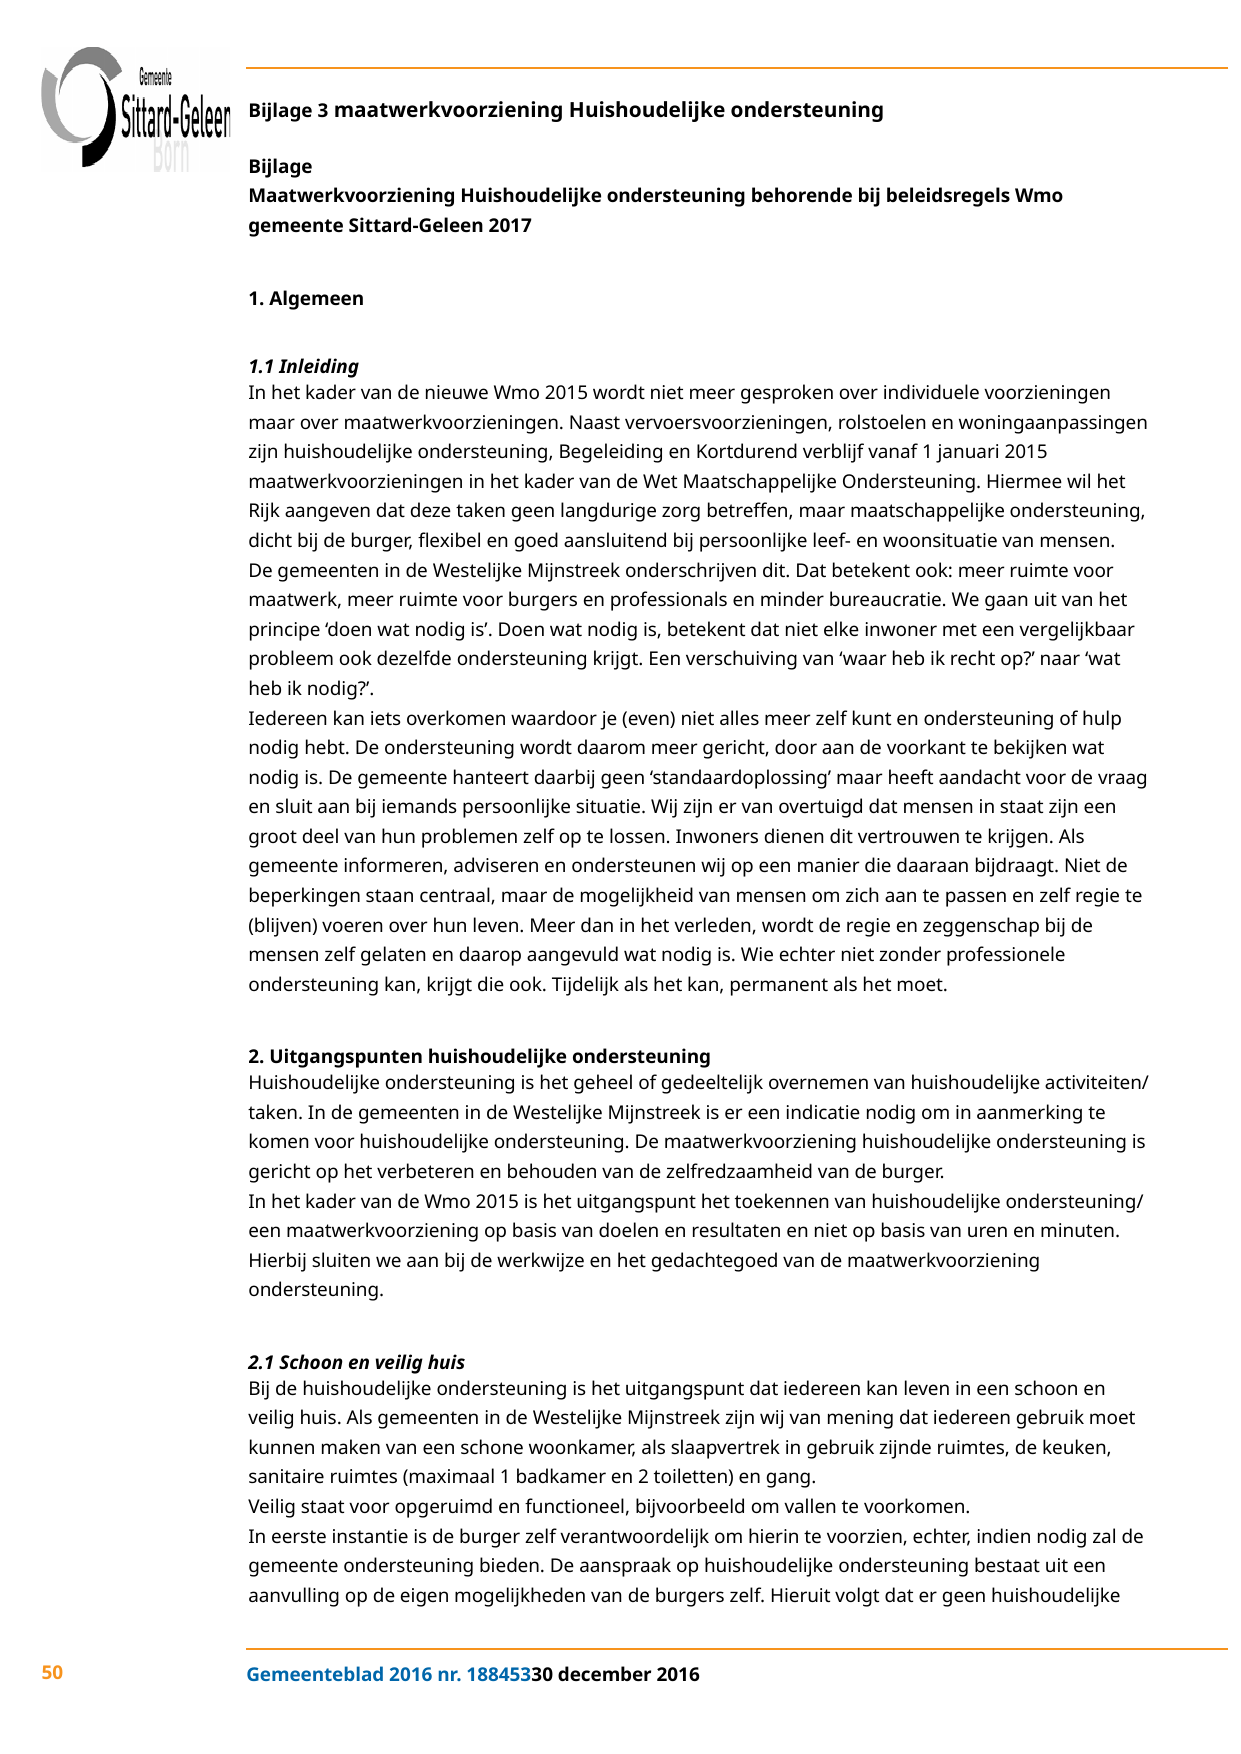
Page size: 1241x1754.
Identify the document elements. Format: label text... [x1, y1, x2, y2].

text 1.1 Inleiding [248, 354, 1152, 379]
text 2. Uitgangspunten huishoudelijke ondersteuning [248, 1044, 1152, 1069]
text In het kader van de nieuwe Wmo 2015 wordt niet meer gesproken over individuele voorzieningen maar over maatwerkvoorzieningen. Naast vervoersvoorzieningen, rolstoelen en woningaanpassingen zijn huishoudelijke ondersteuning, Begeleiding en Kortdurend verblijf vanaf 1 januari 2015 maatwerkvoorzieningen in het kader van de Wet Maatschappelijke Ondersteuning. Hiermee wil het Rijk aangeven dat deze taken geen langdurige zorg betreffen, maar maatschappelijke ondersteuning, dicht bij de burger, flexibel en goed aansluitend bij persoonlijke leef- en woonsituatie van mensen. [248, 379, 1152, 553]
text Huishoudelijke ondersteuning is het geheel of gedeeltelijk overnemen van huishoudelijke activiteiten/ taken. In de gemeenten in de Westelijke Mijnstreek is er een indicatie nodig om in aanmerking te komen voor huishoudelijke ondersteuning. De maatwerkvoorziening huishoudelijke ondersteuning is gericht op het verbeteren en behouden van de zelfredzaamheid van de burger. [248, 1069, 1152, 1184]
text In eerste instantie is de burger zelf verantwoordelijk om hierin te voorzien, echter, indien nodig zal de gemeente ondersteuning bieden. De aanspraak op huishoudelijke ondersteuning bestaat uit een aanvulling op de eigen mogelijkheden van de burgers zelf. Hieruit volgt dat er geen huishoudelijke [248, 1523, 1152, 1608]
picture [41, 47, 231, 172]
text De gemeenten in de Westelijke Mijnstreek onderschrijven dit. Dat betekent ook: meer ruimte voor maatwerk, meer ruimte voor burgers en professionals en minder bureaucratie. We gaan uit van het principe ‘doen wat nodig is’. Doen wat nodig is, betekent dat niet elke inwoner met een vergelijkbaar probleem ook dezelfde ondersteuning krijgt. Een verschuiving van ‘waar heb ik recht op?’ naar ‘wat heb ik nodig?’. [248, 557, 1152, 701]
text Bijlage [248, 153, 1152, 179]
text In het kader van de Wmo 2015 is het uitgangspunt het toekennen van huishoudelijke ondersteuning/ een maatwerkvoorziening op basis van doelen en resultaten en niet op basis van uren en minuten. Hierbij sluiten we aan bij de werkwijze en het gedachtegoed van de maatwerkvoorziening ondersteuning. [248, 1188, 1152, 1302]
text Iedereen kan iets overkomen waardoor je (even) niet alles meer zelf kunt en ondersteuning of hulp nodig hebt. De ondersteuning wordt daarom meer gericht, door aan de voorkant te bekijken wat nodig is. De gemeente hanteert daarbij geen ‘standaardoplossing’ maar heeft aandacht voor de vraag en sluit aan bij iemands persoonlijke situatie. Wij zijn er van overtuigd dat mensen in staat zijn een groot deel van hun problemen zelf op te lossen. Inwoners dienen dit vertrouwen te krijgen. Als gemeente informeren, adviseren en ondersteunen wij op een manier die daaraan bijdraagt. Niet de beperkingen staan centraal, maar de mogelijkheid van mensen om zich aan te passen en zelf regie te (blijven) voeren over hun leven. Meer dan in het verleden, wordt de regie en zeggenschap bij de mensen zelf gelaten en daarop aangevuld wat nodig is. Wie echter niet zonder professionele ondersteuning kan, krijgt die ook. Tijdelijk als het kan, permanent als het moet. [248, 705, 1152, 997]
text Bij de huishoudelijke ondersteuning is het uitgangspunt dat iedereen kan leven in een schoon en veilig huis. Als gemeenten in de Westelijke Mijnstreek zijn wij van mening dat iedereen gebruik moet kunnen maken van een schone woonkamer, als slaapvertrek in gebruik zijnde ruimtes, de keuken, sanitaire ruimtes (maximaal 1 badkamer en 2 toiletten) en gang. [248, 1375, 1152, 1489]
text Veilig staat voor opgeruimd en functioneel, bijvoorbeeld om vallen te voorkomen. [248, 1493, 1152, 1519]
text Maatwerkvoorziening Huishoudelijke ondersteuning behorende bij beleidsregels Wmo gemeente Sittard-Geleen 2017 [248, 182, 1152, 238]
text Bijlage 3 maatwerkvoorziening Huishoudelijke ondersteuning [248, 95, 1152, 123]
text 1. Algemeen [248, 285, 1152, 311]
text 2.1 Schoon en veilig huis [248, 1349, 1152, 1375]
